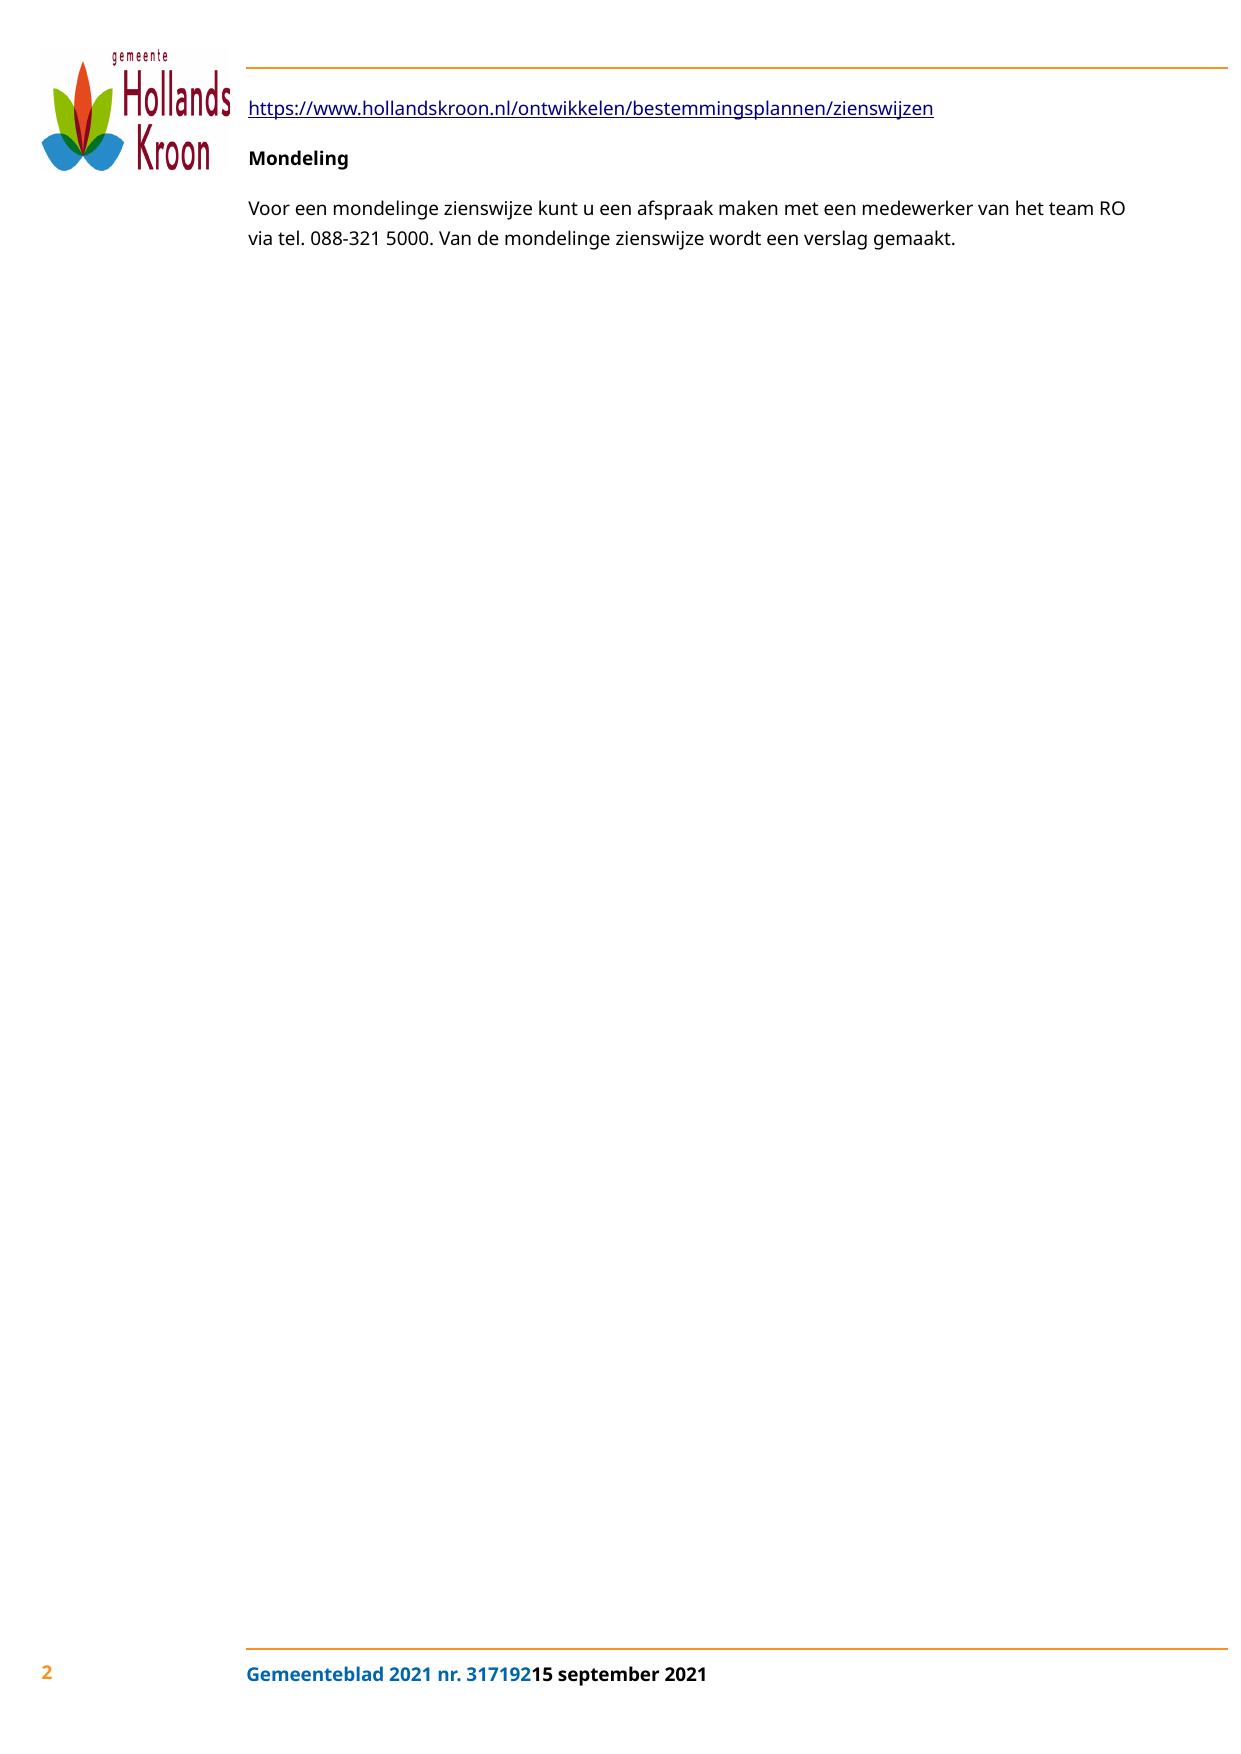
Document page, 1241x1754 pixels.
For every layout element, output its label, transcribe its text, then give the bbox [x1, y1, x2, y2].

text https://www.hollandskroon.nl/ontwikkelen/bestemmingsplannen/zienswijzen [248, 95, 1152, 121]
text Mondeling [248, 145, 1152, 171]
picture [41, 47, 231, 172]
text Voor een mondelinge zienswijze kunt u een afspraak maken met een medewerker van het team RO via tel. 088-321 5000. Van de mondelinge zienswijze wordt een verslag gemaakt. [248, 196, 1152, 251]
